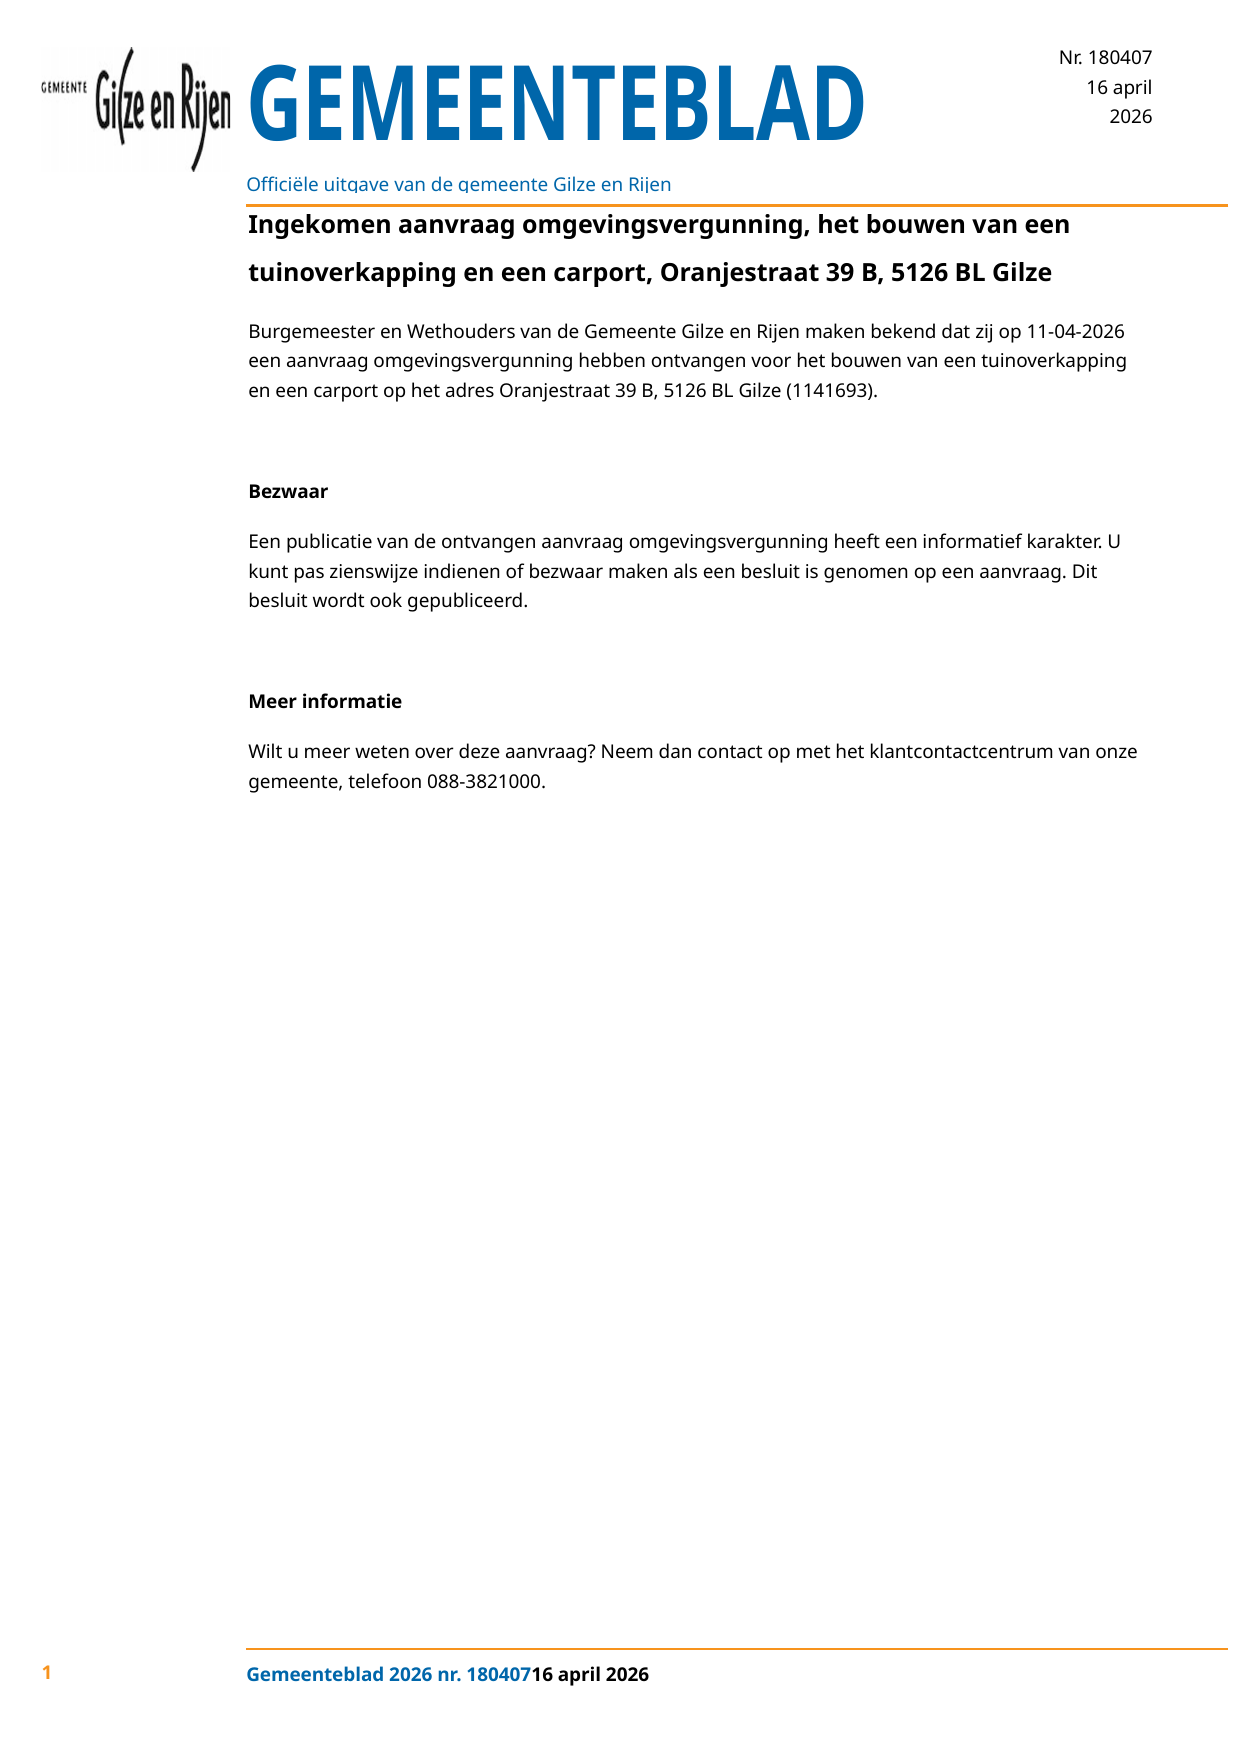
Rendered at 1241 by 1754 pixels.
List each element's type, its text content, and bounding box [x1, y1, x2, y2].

text Bezwaar [248, 478, 1152, 504]
text Ingekomen aanvraag omgevingsvergunning, het bouwen van een tuinoverkapping en een carport, Oranjestraat 39 B, 5126 BL Gilze [248, 207, 1152, 288]
text Wilt u meer weten over deze aanvraag? Neem dan contact op met het klantcontactcentrum van onze gemeente, telefoon 088-3821000. [248, 739, 1152, 794]
text Een publicatie van de ontvangen aanvraag omgevingsvergunning heeft een informatief karakter. U kunt pas zienswijze indienen of bezwaar maken als een besluit is genomen op een aanvraag. Dit besluit wordt ook gepubliceerd. [248, 528, 1152, 613]
text Meer informatie [248, 688, 1152, 714]
picture [41, 47, 231, 172]
text Burgemeester en Wethouders van de Gemeente Gilze en Rijen maken bekend dat zij op 11-04-2026 een aanvraag omgevingsvergunning hebben ontvangen voor het bouwen van een tuinoverkapping en een carport op het adres Oranjestraat 39 B, 5126 BL Gilze (1141693). [248, 318, 1152, 403]
